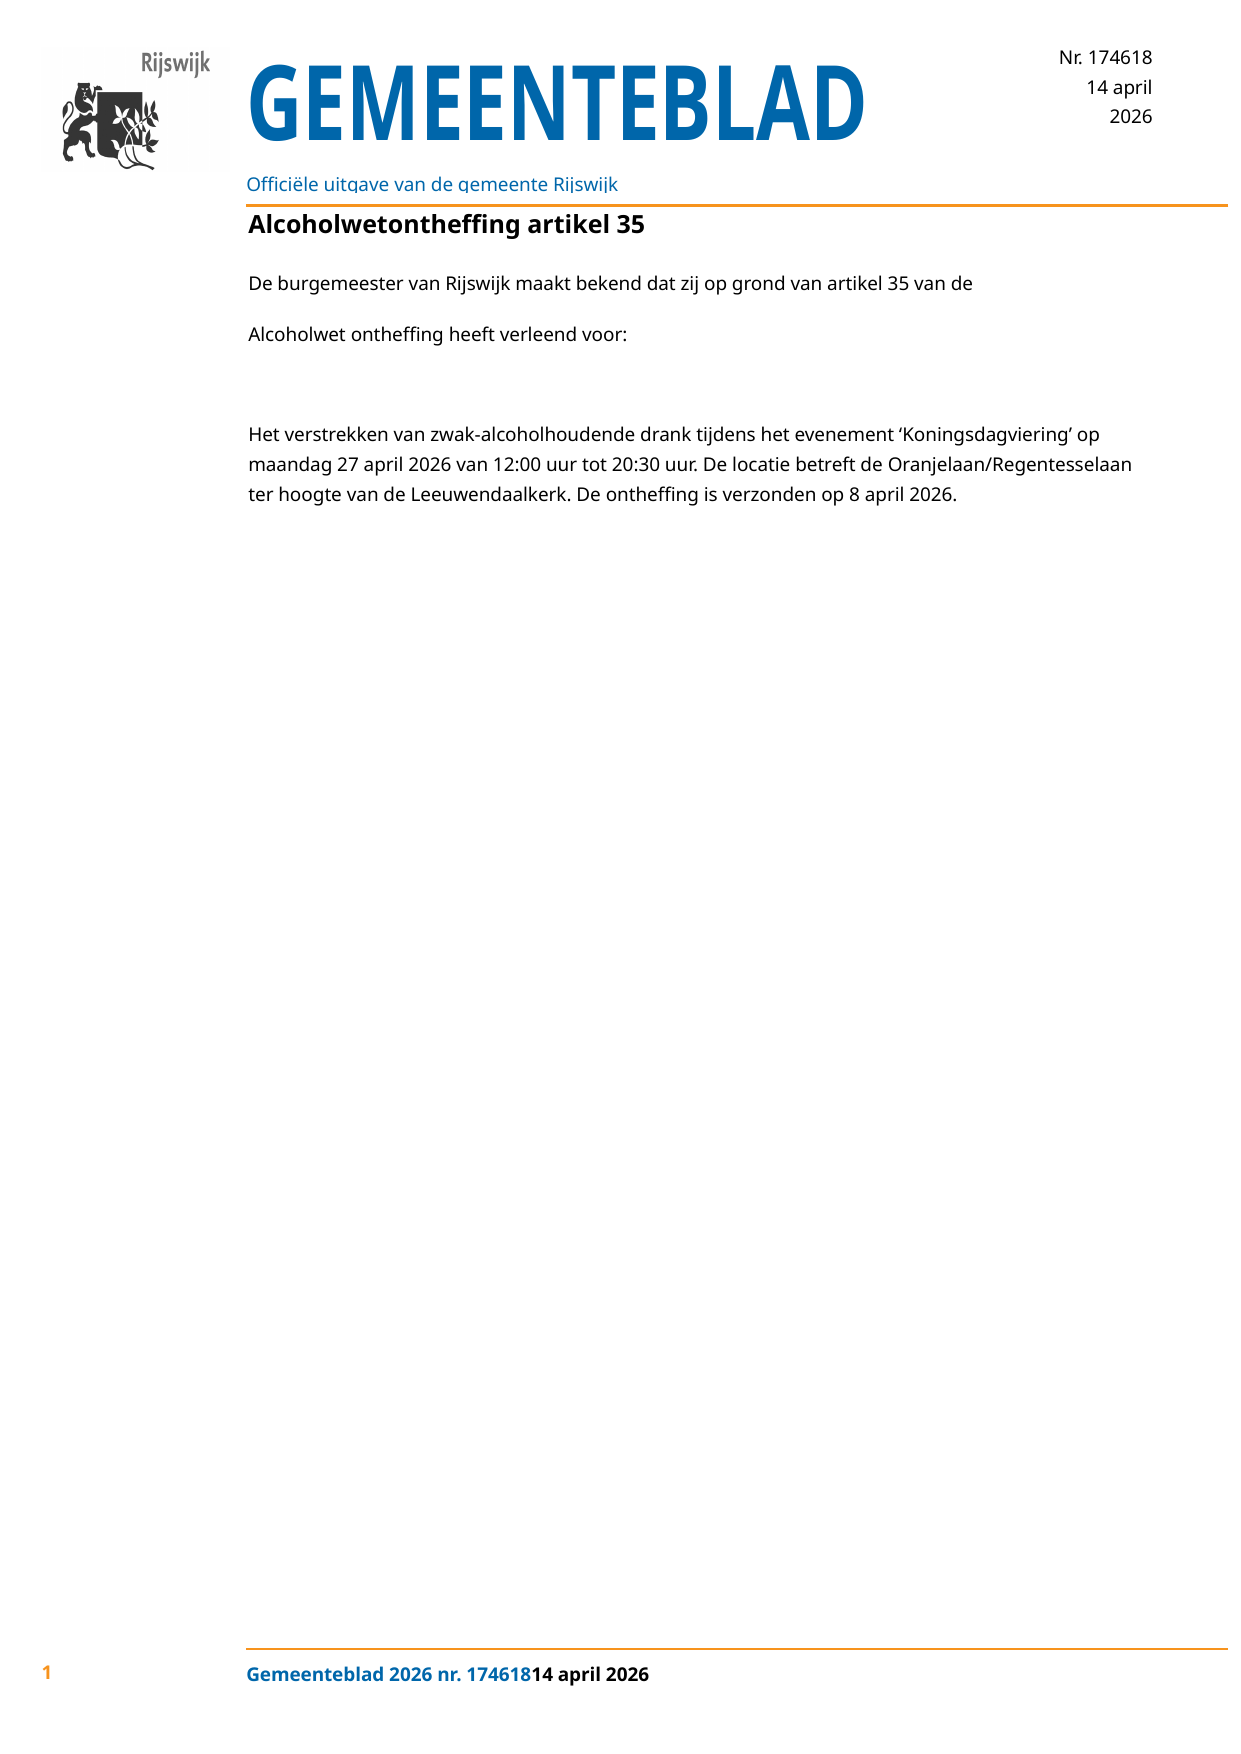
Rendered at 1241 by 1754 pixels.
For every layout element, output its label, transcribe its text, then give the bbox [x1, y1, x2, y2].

text Het verstrekken van zwak-alcoholhoudende drank tijdens het evenement ‘Koningsdagviering’ op maandag 27 april 2026 van 12:00 uur tot 20:30 uur. De locatie betreft de Oranjelaan/Regentesselaan ter hoogte van de Leeuwendaalkerk. De ontheffing is verzonden op 8 april 2026. [248, 422, 1152, 506]
text Alcoholwet ontheffing heeft verleend voor: [248, 321, 1152, 346]
text De burgemeester van Rijswijk maakt bekend dat zij op grond van artikel 35 van de [248, 270, 1152, 296]
picture [41, 47, 231, 172]
text Alcoholwetontheffing artikel 35 [248, 207, 1152, 241]
